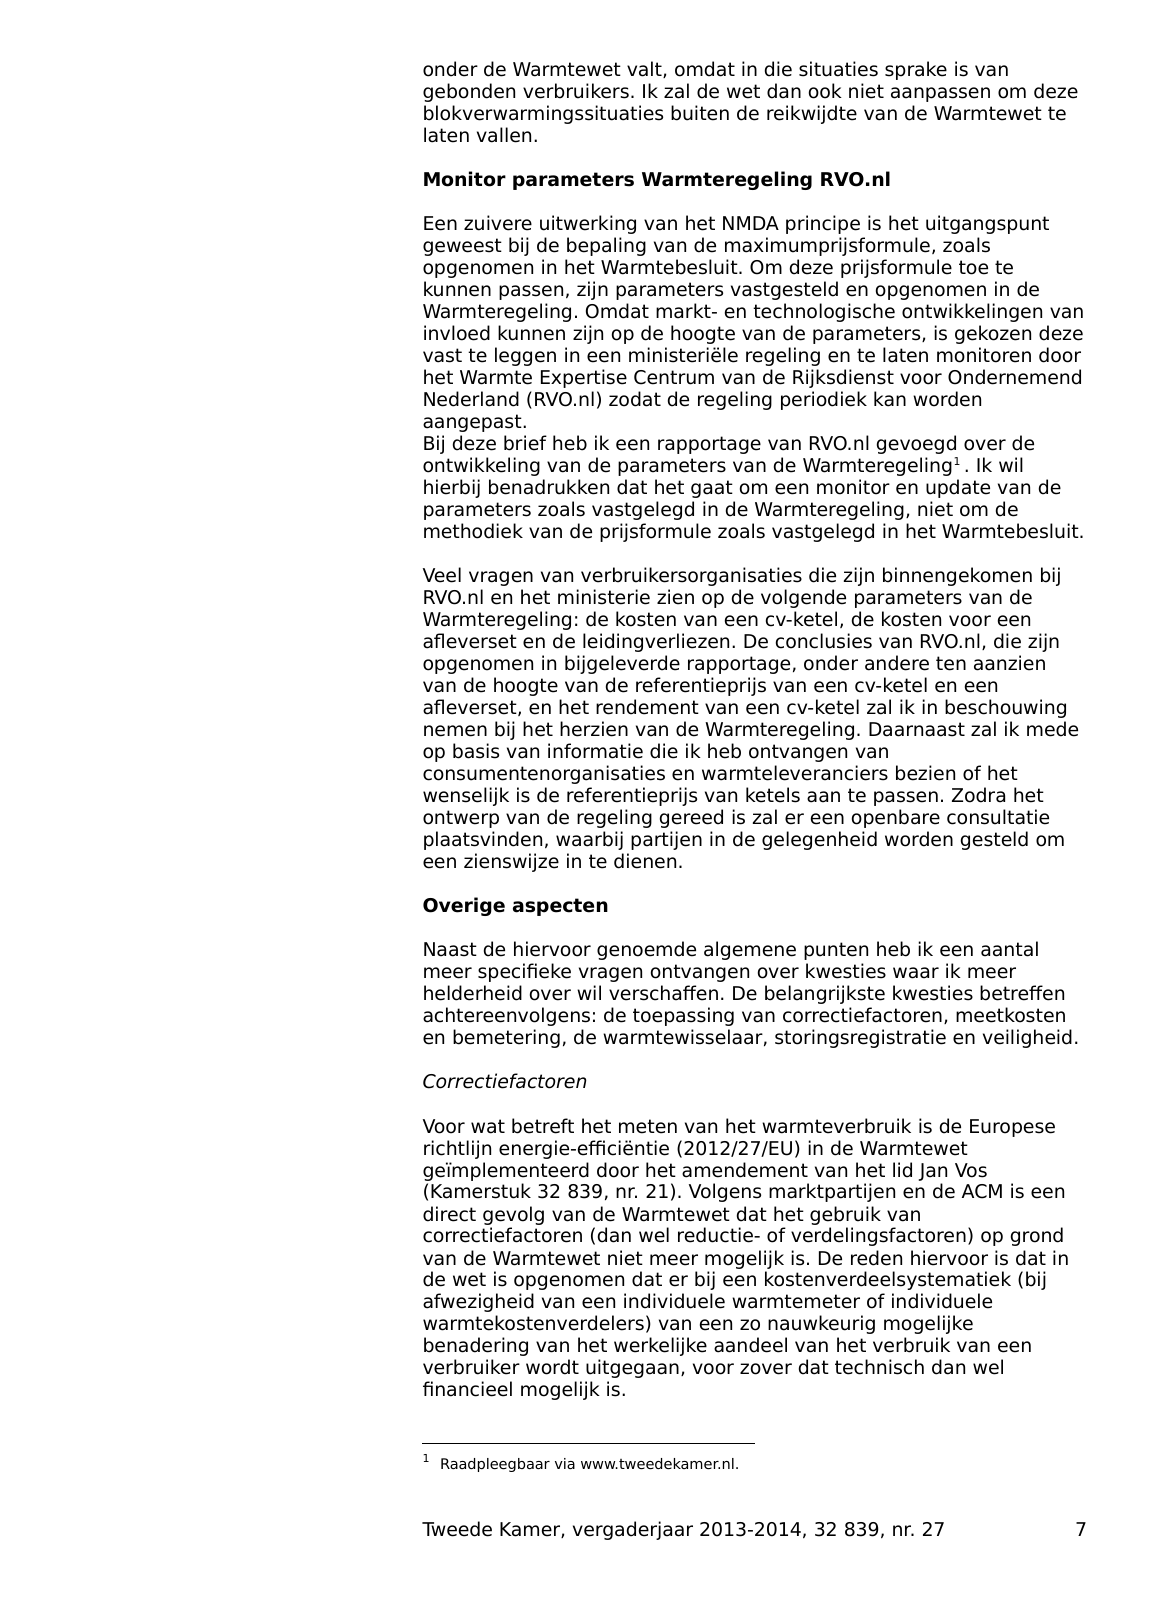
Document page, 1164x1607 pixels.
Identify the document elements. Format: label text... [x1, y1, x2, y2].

text Raadpleegbaar via www.tweedekamer.nl. [422, 1452, 1087, 1474]
subtitle Monitor parameters Warmteregeling RVO.nl [422, 169, 1087, 191]
text onder de Warmtewet valt, omdat in die situaties sprake is van gebonden verbruikers. Ik zal de wet dan ook niet aanpassen om deze blokverwarmingssituaties buiten de reikwijdte van de Warmtewet te laten vallen. [422, 59, 1087, 147]
subtitle Correctiefactoren [422, 1071, 1087, 1093]
subtitle Overige aspecten [422, 895, 1087, 917]
text Naast de hiervoor genoemde algemene punten heb ik een aantal meer specifieke vragen ontvangen over kwesties waar ik meer helderheid over wil verschaffen. De belangrijkste kwesties betreffen achtereenvolgens: de toepassing van correctiefactoren, meetkosten en bemetering, de warmtewisselaar, storingsregistratie en veiligheid. [422, 939, 1087, 1049]
text Een zuivere uitwerking van het NMDA principe is het uitgangspunt geweest bij de bepaling van de maximumprijsformule, zoals opgenomen in het Warmtebesluit. Om deze prijsformule toe te kunnen passen, zijn parameters vastgesteld en opgenomen in de Warmteregeling. Omdat markt- en technologische ontwikkelingen van invloed kunnen zijn op de hoogte van de parameters, is gekozen deze vast te leggen in een ministeriële regeling en te laten monitoren door het Warmte Expertise Centrum van de Rijksdienst voor Ondernemend Nederland (RVO.nl) zodat de regeling periodiek kan worden aangepast. [422, 213, 1087, 433]
text Voor wat betreft het meten van het warmteverbruik is de Europese richtlijn energie-efficiëntie (2012/27/EU) in de Warmtewet geïmplementeerd door het amendement van het lid Jan Vos (Kamerstuk 32 839, nr. 21). Volgens marktpartijen en de ACM is een direct gevolg van de Warmtewet dat het gebruik van correctiefactoren (dan wel reductie- of verdelingsfactoren) op grond van de Warmtewet niet meer mogelijk is. De reden hiervoor is dat in de wet is opgenomen dat er bij een kostenverdeelsystematiek (bij afwezigheid van een individuele warmtemeter of individuele warmtekostenverdelers) van een zo nauwkeurig mogelijke benadering van het werkelijke aandeel van het verbruik van een verbruiker wordt uitgegaan, voor zover dat technisch dan wel financieel mogelijk is. [422, 1116, 1087, 1401]
text Veel vragen van verbruikersorganisaties die zijn binnengekomen bij RVO.nl en het ministerie zien op de volgende parameters van de Warmteregeling: de kosten van een cv-ketel, de kosten voor een afleverset en de leidingverliezen. De conclusies van RVO.nl, die zijn opgenomen in bijgeleverde rapportage, onder andere ten aanzien van de hoogte van de referentieprijs van een cv-ketel en een afleverset, en het rendement van een cv-ketel zal ik in beschouwing nemen bij het herzien van de Warmteregeling. Daarnaast zal ik mede op basis van informatie die ik heb ontvangen van consumentenorganisaties en warmteleveranciers bezien of het wenselijk is de referentieprijs van ketels aan te passen. Zodra het ontwerp van de regeling gereed is zal er een openbare consultatie plaatsvinden, waarbij partijen in de gelegenheid worden gesteld om een zienswijze in te dienen. [422, 565, 1087, 873]
text Bij deze brief heb ik een rapportage van RVO.nl gevoegd over de ontwikkeling van de parameters van de Warmteregeling. Ik wil hierbij benadrukken dat het gaat om een monitor en update van de parameters zoals vastgelegd in de Warmteregeling, niet om de methodiek van de prijsformule zoals vastgelegd in het Warmtebesluit. [422, 433, 1087, 543]
